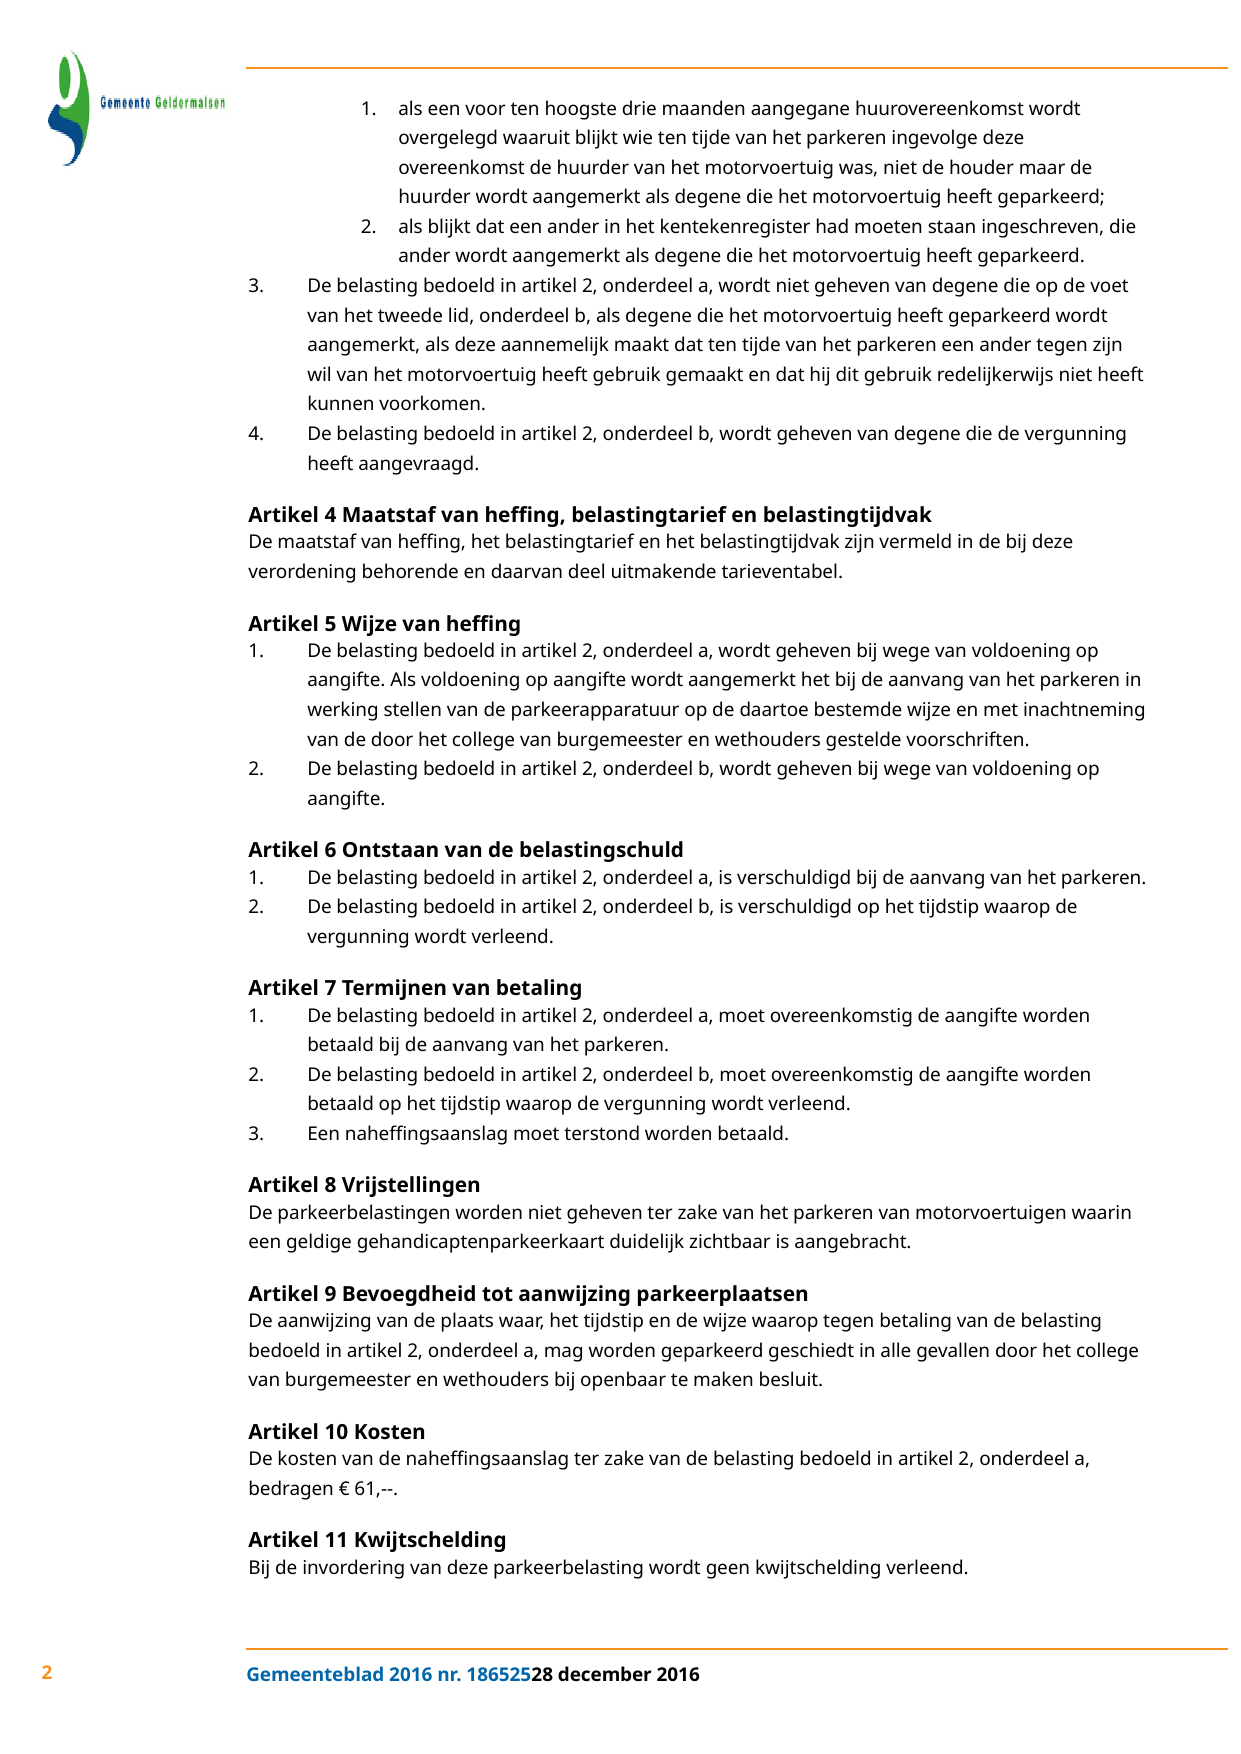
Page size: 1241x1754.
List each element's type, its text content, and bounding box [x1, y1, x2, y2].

text De maatstaf van heffing, het belastingtarief en het belastingtijdvak zijn vermeld in de bij deze verordening behorende en daarvan deel uitmakende tarieventabel. [248, 529, 1152, 584]
text Artikel 8 Vrijstellingen [248, 1171, 1152, 1199]
text Artikel 5 Wijze van heffing [248, 609, 1152, 637]
picture [41, 47, 231, 172]
text Artikel 10 Kosten [248, 1417, 1152, 1446]
text Artikel 6 Ontstaan van de belastingschuld [248, 835, 1152, 864]
text Artikel 9 Bevoegdheid tot aanwijzing parkeerplaatsen [248, 1279, 1152, 1307]
text Bij de invordering van deze parkeerbelasting wordt geen kwijtschelding verleend. [248, 1554, 1152, 1580]
list De belasting bedoeld in artikel 2, onderdeel a, is verschuldigd bij de aanvang van het parkeren. [248, 864, 1152, 889]
text Artikel 11 Kwijtschelding [248, 1526, 1152, 1554]
text De parkeerbelastingen worden niet geheven ter zake van het parkeren van motorvoertuigen waarin een geldige gehandicaptenparkeerkaart duidelijk zichtbaar is aangebracht. [248, 1199, 1152, 1254]
list De belasting bedoeld in artikel 2, onderdeel a, wordt niet geheven van degene die op de voet van het tweede lid, onderdeel b, als degene die het motorvoertuig heeft geparkeerd wordt aangemerkt, als deze aannemelijk maakt dat ten tijde van het parkeren een ander tegen zijn wil van het motorvoertuig heeft gebruik gemaakt en dat hij dit gebruik redelijkerwijs niet heeft kunnen voorkomen. [248, 272, 1152, 416]
list De belasting bedoeld in artikel 2, onderdeel a, wordt geheven bij wege van voldoening op aangifte. Als voldoening op aangifte wordt aangemerkt het bij de aanvang van het parkeren in werking stellen van de parkeerapparatuur op de daartoe bestemde wijze en met inachtneming van de door het college van burgemeester en wethouders gestelde voorschriften. [248, 637, 1152, 752]
list De belasting bedoeld in artikel 2, onderdeel b, is verschuldigd op het tijdstip waarop de vergunning wordt verleend. [248, 893, 1152, 949]
text Artikel 4 Maatstaf van heffing, belastingtarief en belastingtijdvak [248, 500, 1152, 529]
list als blijkt dat een ander in het kentekenregister had moeten staan ingeschreven, die ander wordt aangemerkt als degene die het motorvoertuig heeft geparkeerd. [361, 213, 1152, 268]
list De belasting bedoeld in artikel 2, onderdeel b, moet overeenkomstig de aangifte worden betaald op het tijdstip waarop de vergunning wordt verleend. [248, 1061, 1152, 1116]
list De belasting bedoeld in artikel 2, onderdeel b, wordt geheven van degene die de vergunning heeft aangevraagd. [248, 420, 1152, 476]
text Artikel 7 Termijnen van betaling [248, 973, 1152, 1002]
list De belasting bedoeld in artikel 2, onderdeel b, wordt geheven bij wege van voldoening op aangifte. [248, 755, 1152, 811]
text De kosten van de naheffingsaanslag ter zake van de belasting bedoeld in artikel 2, onderdeel a, bedragen € 61,--. [248, 1446, 1152, 1501]
list Een naheffingsaanslag moet terstond worden betaald. [248, 1120, 1152, 1146]
list als een voor ten hoogste drie maanden aangegane huurovereenkomst wordt overgelegd waaruit blijkt wie ten tijde van het parkeren ingevolge deze overeenkomst de huurder van het motorvoertuig was, niet de houder maar de huurder wordt aangemerkt als degene die het motorvoertuig heeft geparkeerd; [361, 95, 1152, 209]
text De aanwijzing van de plaats waar, het tijdstip en de wijze waarop tegen betaling van de belasting bedoeld in artikel 2, onderdeel a, mag worden geparkeerd geschiedt in alle gevallen door het college van burgemeester en wethouders bij openbaar te maken besluit. [248, 1307, 1152, 1392]
list De belasting bedoeld in artikel 2, onderdeel a, moet overeenkomstig de aangifte worden betaald bij de aanvang van het parkeren. [248, 1002, 1152, 1057]
